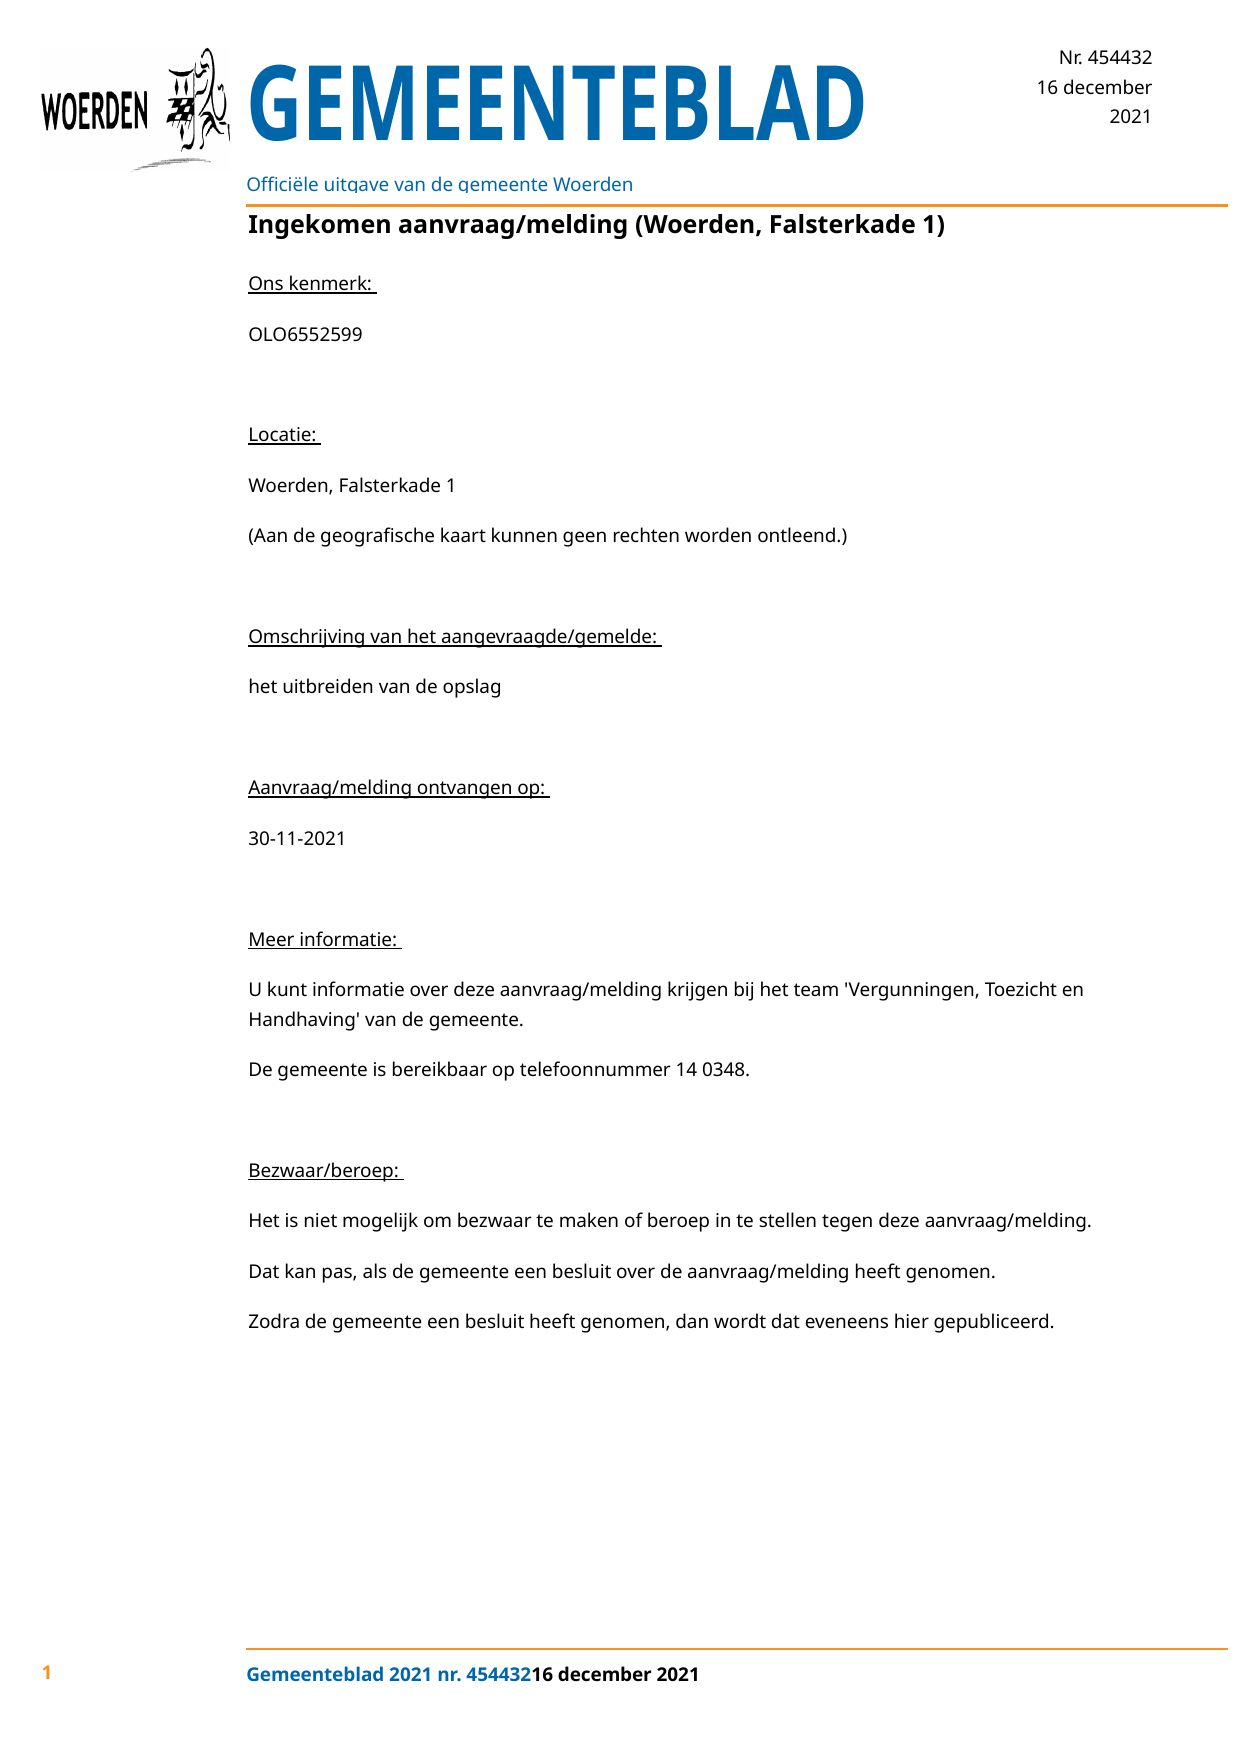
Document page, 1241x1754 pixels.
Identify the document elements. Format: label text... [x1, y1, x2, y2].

text Locatie: [248, 422, 1152, 447]
text Omschrijving van het aangevraagde/gemelde: [248, 623, 1152, 649]
text Ingekomen aanvraag/melding (Woerden, Falsterkade 1) [248, 207, 1152, 241]
text (Aan de geografische kaart kunnen geen rechten worden ontleend.) [248, 522, 1152, 548]
text het uitbreiden van de opslag [248, 674, 1152, 699]
text Dat kan pas, als de gemeente een besluit over de aanvraag/melding heeft genomen. [248, 1258, 1152, 1283]
text Het is niet mogelijk om bezwaar te maken of beroep in te stellen tegen deze aanvraag/melding. [248, 1207, 1152, 1233]
text Ons kenmerk: [248, 270, 1152, 296]
text De gemeente is bereikbaar op telefoonnummer 14 0348. [248, 1056, 1152, 1082]
picture [41, 47, 231, 172]
text OLO6552599 [248, 321, 1152, 346]
text U kunt informatie over deze aanvraag/melding krijgen bij het team 'Vergunningen, Toezicht en Handhaving' van de gemeente. [248, 976, 1152, 1031]
text 30-11-2021 [248, 825, 1152, 851]
text Aanvraag/melding ontvangen op: [248, 774, 1152, 800]
text Woerden, Falsterkade 1 [248, 472, 1152, 498]
text Bezwaar/beroep: [248, 1157, 1152, 1183]
text Zodra de gemeente een besluit heeft genomen, dan wordt dat eveneens hier gepubliceerd. [248, 1308, 1152, 1334]
text Meer informatie: [248, 926, 1152, 951]
